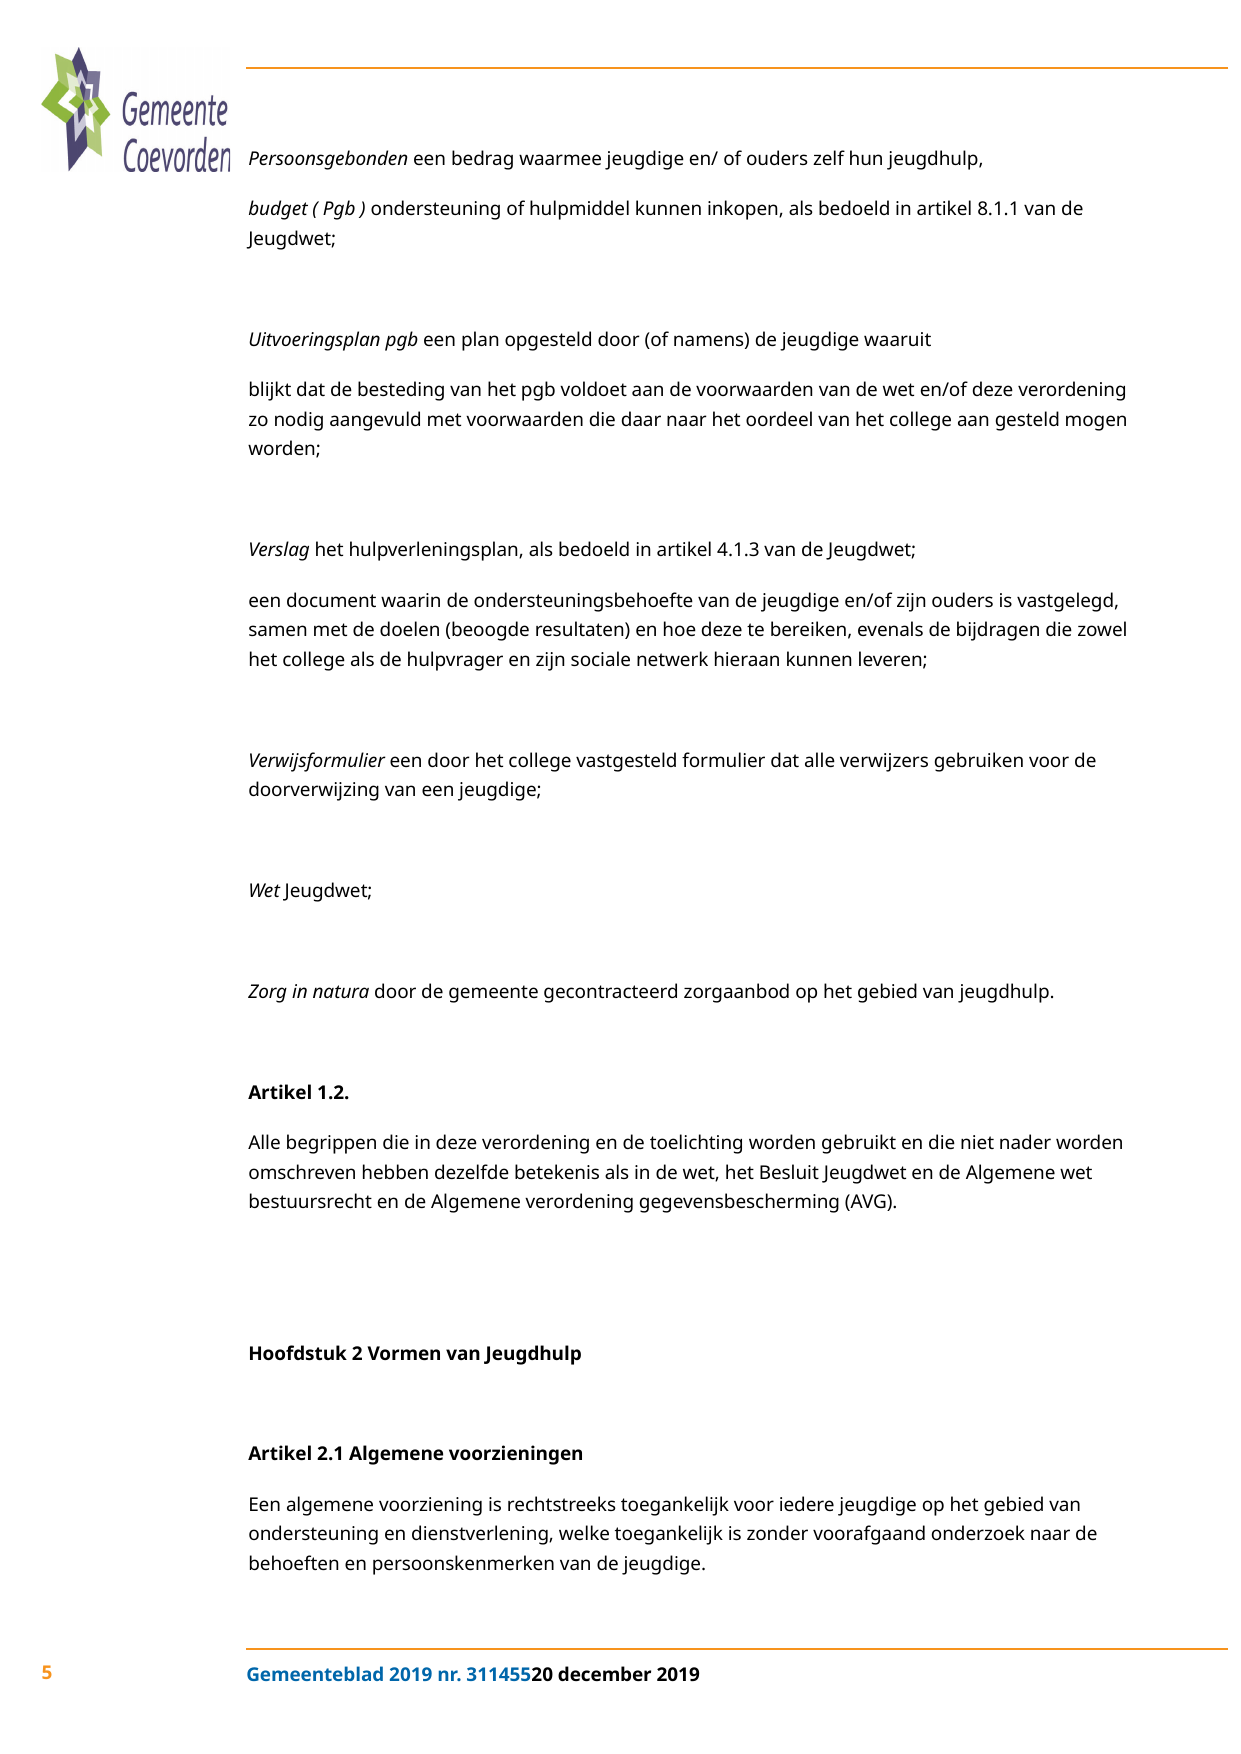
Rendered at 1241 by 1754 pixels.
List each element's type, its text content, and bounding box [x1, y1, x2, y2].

text Verwijsformulier een door het college vastgesteld formulier dat alle verwijzers gebruiken voor de doorverwijzing van een jeugdige; [248, 747, 1152, 802]
text blijkt dat de besteding van het pgb voldoet aan de voorwaarden van de wet en/of deze verordening zo nodig aangevuld met voorwaarden die daar naar het oordeel van het college aan gesteld mogen worden; [248, 376, 1152, 461]
text Verslag het hulpverleningsplan, als bedoeld in artikel 4.1.3 van de Jeugdwet; [248, 536, 1152, 562]
text Artikel 1.2. [248, 1079, 1152, 1105]
text Zorg in natura door de gemeente gecontracteerd zorgaanbod op het gebied van jeugdhulp. [248, 978, 1152, 1004]
text Persoonsgebonden een bedrag waarmee jeugdige en/ of ouders zelf hun jeugdhulp, [248, 145, 1152, 171]
text een document waarin de ondersteuningsbehoefte van de jeugdige en/of zijn ouders is vastgelegd, samen met de doelen (beoogde resultaten) en hoe deze te bereiken, evenals de bijdragen die zowel het college als de hulpvrager en zijn sociale netwerk hieraan kunnen leveren; [248, 587, 1152, 672]
text Artikel 2.1 Algemene voorzieningen [248, 1441, 1152, 1466]
text Een algemene voorziening is rechtstreeks toegankelijk voor iedere jeugdige op het gebied van ondersteuning en dienstverlening, welke toegankelijk is zonder voorafgaand onderzoek naar de behoeften en persoonskenmerken van de jeugdige. [248, 1491, 1152, 1576]
picture [41, 47, 231, 172]
text Uitvoeringsplan pgb een plan opgesteld door (of namens) de jeugdige waaruit [248, 326, 1152, 352]
text Alle begrippen die in deze verordening en de toelichting worden gebruikt en die niet nader worden omschreven hebben dezelfde betekenis als in de wet, het Besluit Jeugdwet en de Algemene wet bestuursrecht en de Algemene verordening gegevensbescherming (AVG). [248, 1129, 1152, 1214]
text budget ( Pgb ) ondersteuning of hulpmiddel kunnen inkopen, als bedoeld in artikel 8.1.1 van de Jeugdwet; [248, 196, 1152, 251]
text Wet Jeugdwet; [248, 877, 1152, 903]
text Hoofdstuk 2 Vormen van Jeugdhulp [248, 1340, 1152, 1366]
